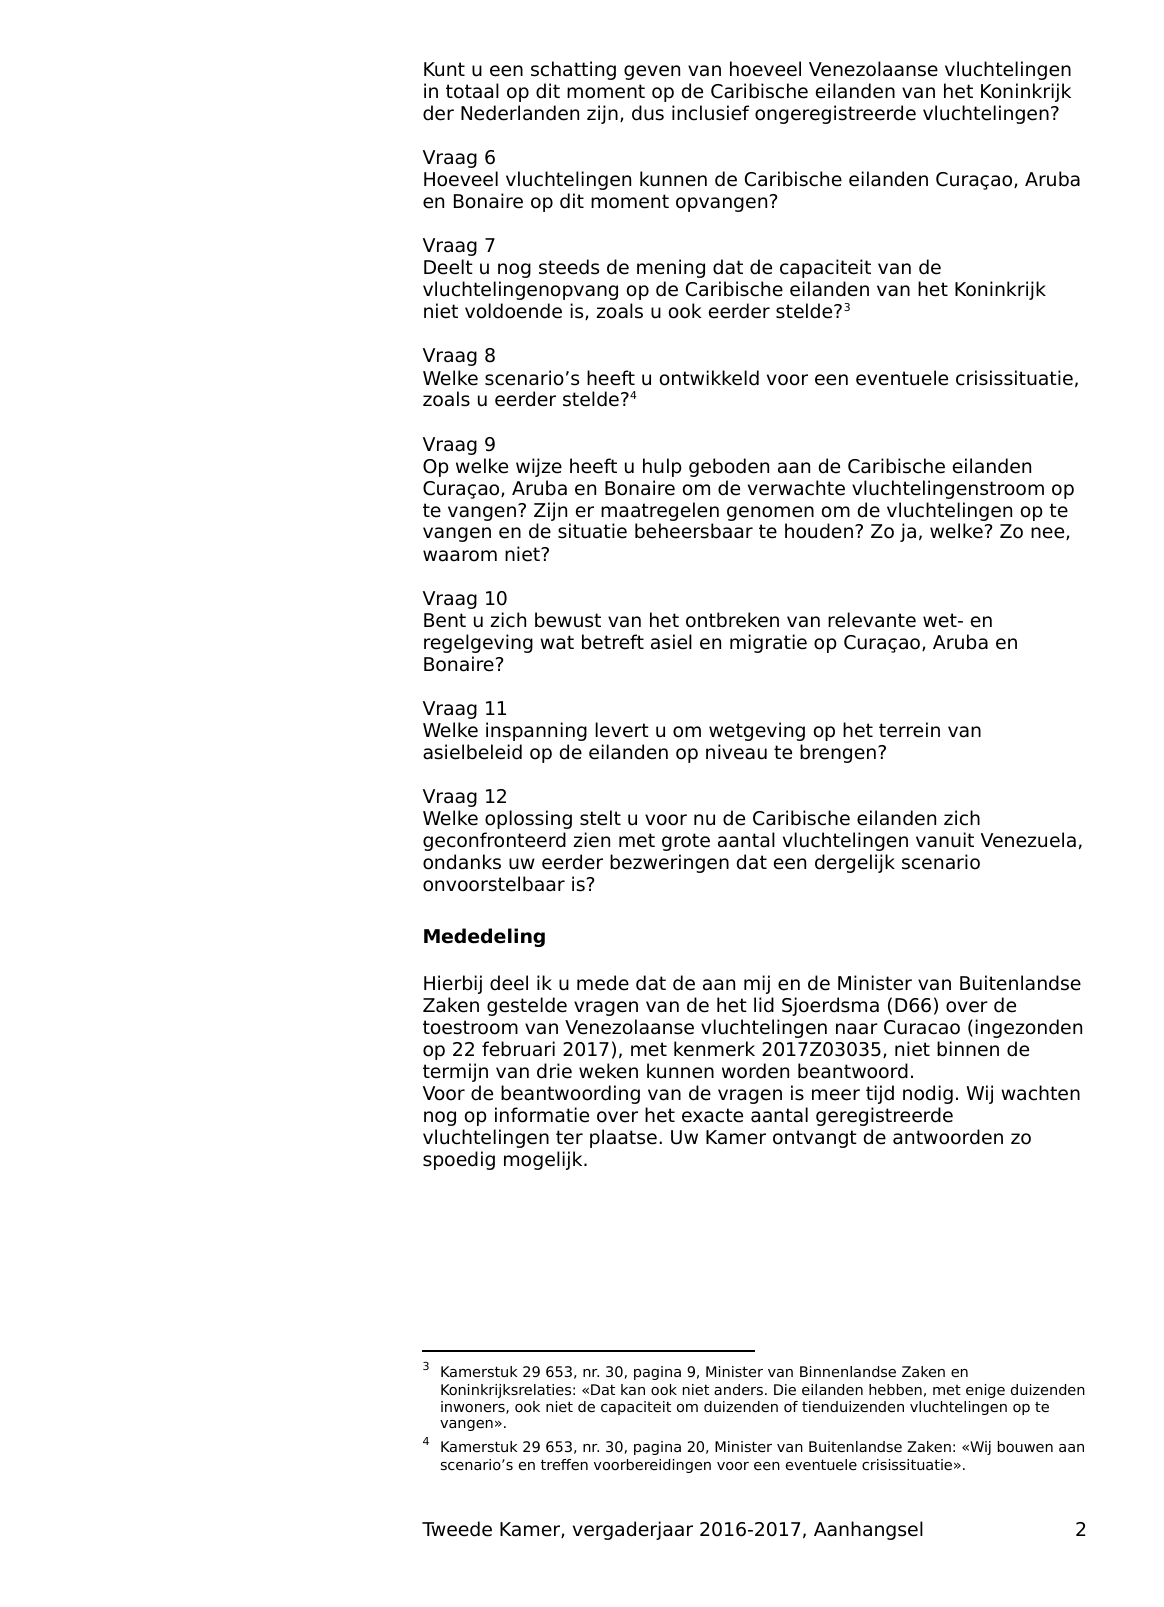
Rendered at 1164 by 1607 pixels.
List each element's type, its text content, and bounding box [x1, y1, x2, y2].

text Voor de beantwoording van de vragen is meer tijd nodig. Wij wachten nog op informatie over het exacte aantal geregistreerde vluchtelingen ter plaatse. Uw Kamer ontvangt de antwoorden zo spoedig mogelijk. [422, 1083, 1087, 1171]
text Kamerstuk 29 653, nr. 30, pagina 20, Minister van Buitenlandse Zaken: «Wij bouwen aan scenario’s en treffen voorbereidingen voor een eventuele crisissituatie». [422, 1435, 1087, 1474]
text Kunt u een schatting geven van hoeveel Venezolaanse vluchtelingen in totaal op dit moment op de Caribische eilanden van het Koninkrijk der Nederlanden zijn, dus inclusief ongeregistreerde vluchtelingen? [422, 59, 1087, 125]
text Op welke wijze heeft u hulp geboden aan de Caribische eilanden Curaçao, Aruba en Bonaire om de verwachte vluchtelingenstroom op te vangen? Zijn er maatregelen genomen om de vluchtelingen op te vangen en de situatie beheersbaar te houden? Zo ja, welke? Zo nee, waarom niet? [422, 456, 1087, 565]
text Welke inspanning levert u om wetgeving op het terrein van asielbeleid op de eilanden op niveau te brengen? [422, 720, 1087, 764]
text Hoeveel vluchtelingen kunnen de Caribische eilanden Curaçao, Aruba en Bonaire op dit moment opvangen? [422, 169, 1087, 213]
text Vraag 11 [422, 698, 1087, 720]
text Vraag 6 [422, 147, 1087, 169]
text Deelt u nog steeds de mening dat de capaciteit van de vluchtelingenopvang op de Caribische eilanden van het Koninkrijk niet voldoende is, zoals u ook eerder stelde? [422, 257, 1087, 323]
subtitle Mededeling [422, 926, 1087, 948]
text Welke oplossing stelt u voor nu de Caribische eilanden zich geconfronteerd zien met grote aantal vluchtelingen vanuit Venezuela, ondanks uw eerder bezweringen dat een dergelijk scenario onvoorstelbaar is? [422, 808, 1087, 896]
text Vraag 8 [422, 345, 1087, 367]
text Vraag 10 [422, 588, 1087, 609]
text Vraag 7 [422, 235, 1087, 257]
text Bent u zich bewust van het ontbreken van relevante wet- en regelgeving wat betreft asiel en migratie op Curaçao, Aruba en Bonaire? [422, 609, 1087, 676]
text Welke scenario’s heeft u ontwikkeld voor een eventuele crisissituatie, zoals u eerder stelde? [422, 367, 1087, 411]
text Kamerstuk 29 653, nr. 30, pagina 9, Minister van Binnenlandse Zaken en Koninkrijksrelaties: «Dat kan ook niet anders. Die eilanden hebben, met enige duizenden inwoners, ook niet de capaciteit om duizenden of tienduizenden vluchtelingen op te vangen». [422, 1360, 1087, 1432]
text Vraag 9 [422, 433, 1087, 456]
text Vraag 12 [422, 786, 1087, 808]
text Hierbij deel ik u mede dat de aan mij en de Minister van Buitenlandse Zaken gestelde vragen van de het lid Sjoerdsma (D66) over de toestroom van Venezolaanse vluchtelingen naar Curacao (ingezonden op 22 februari 2017), met kenmerk 2017Z03035, niet binnen de termijn van drie weken kunnen worden beantwoord. [422, 973, 1087, 1083]
